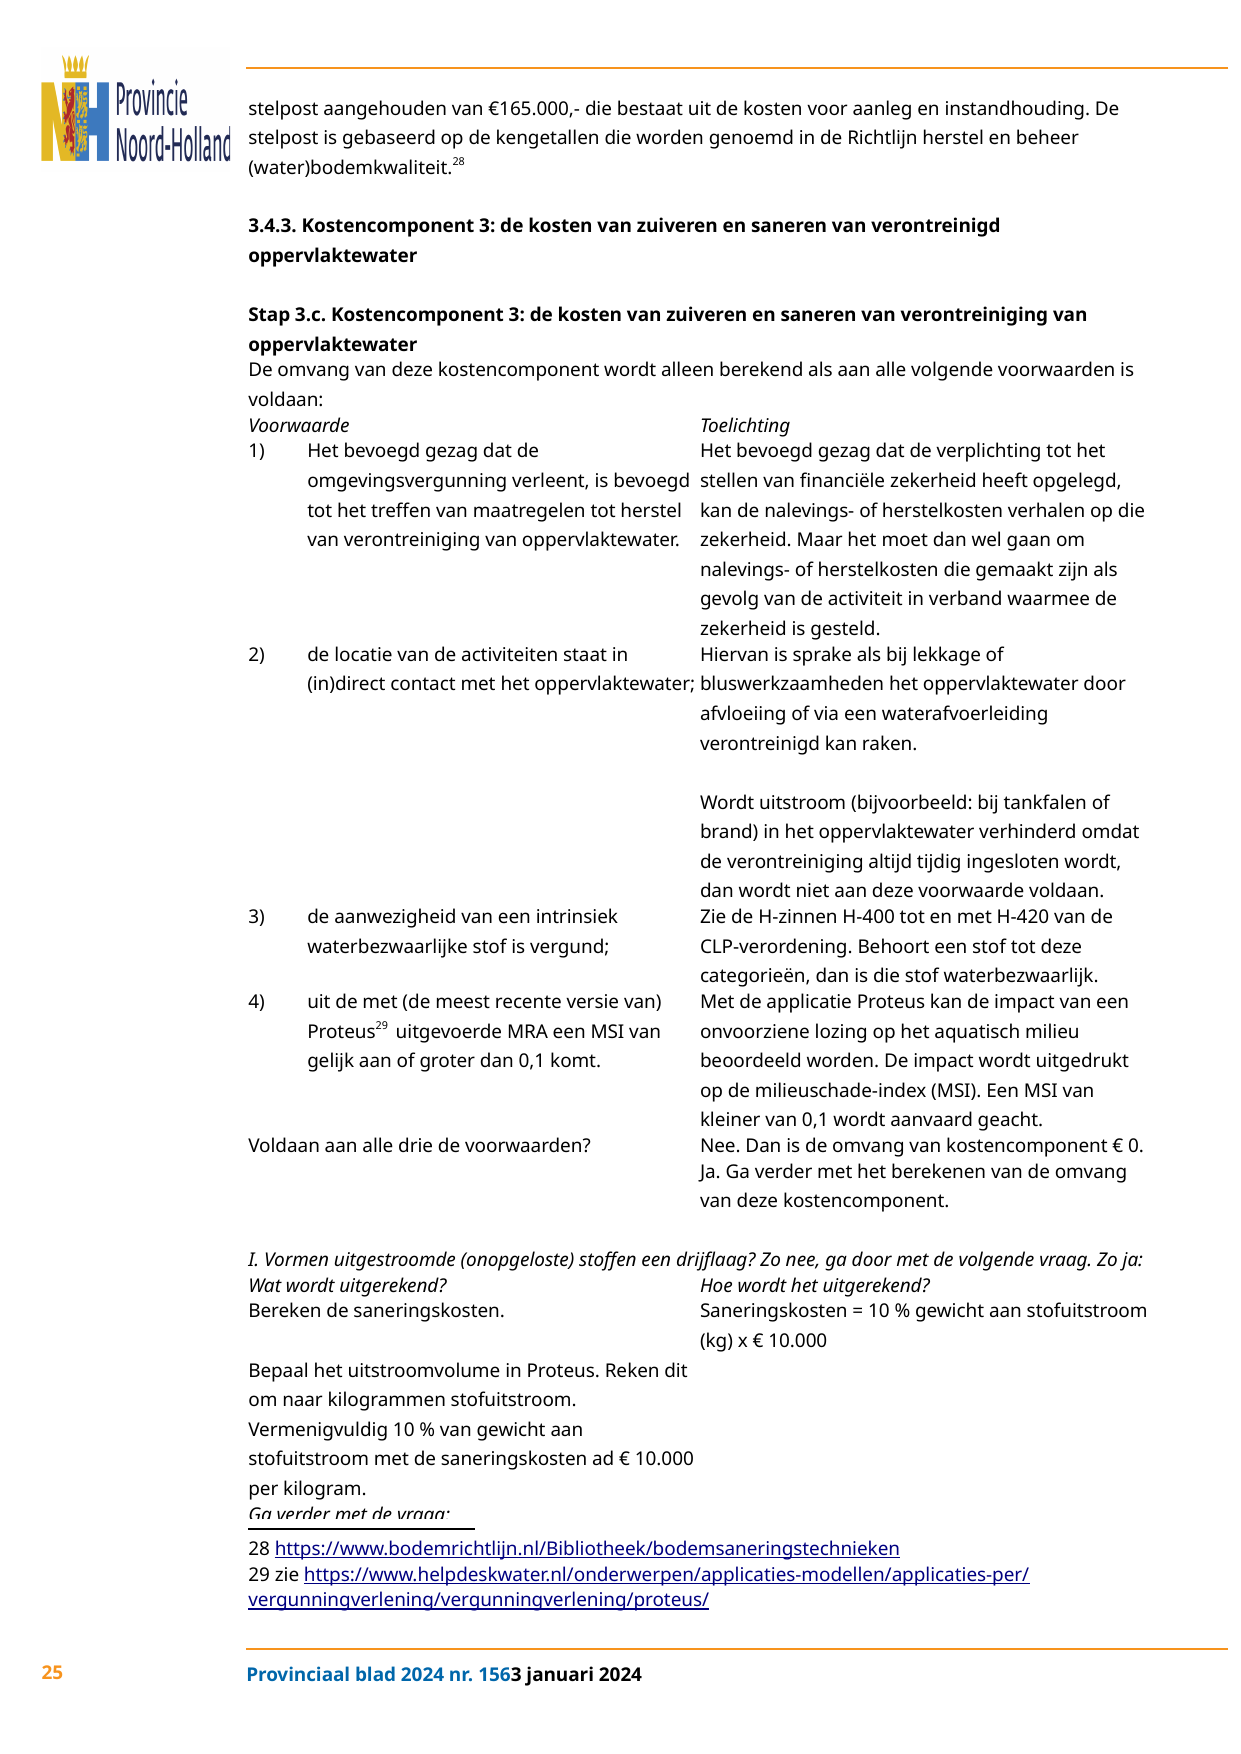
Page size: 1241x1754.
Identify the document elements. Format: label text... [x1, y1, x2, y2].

table_cell Voorwaarde [248, 412, 700, 438]
table_cell Zie de H-zinnen H-400 tot en met H-420 van de CLP-verordening. Behoort een stof tot deze categorieën, dan is die stof waterbezwaarlijk. [700, 903, 1152, 988]
table_cell Toelichting [700, 412, 1152, 438]
table_cell Wat wordt uitgerekend? [248, 1272, 700, 1298]
text 3.4.3. Kostencomponent 3: de kosten van zuiveren en saneren van verontreinigd oppervlaktewater [248, 212, 1152, 268]
table_cell Het bevoegd gezag dat de verplichting tot het stellen van financiële zekerheid heeft opgelegd, kan de nalevings- of herstelkosten verhalen op die zekerheid. Maar het moet dan wel gaan om nalevings- of herstelkosten die gemaakt zijn als gevolg van de activiteit in verband waarmee de zekerheid is gesteld. [700, 438, 1152, 641]
table_header I. Vormen uitgestroomde (onopgeloste) stoffen een drijflaag? Zo nee, ga door met de volgende vraag. Zo ja: [248, 1246, 1152, 1272]
table_cell Het bevoegd gezag dat de omgevingsvergunning verleent, is bevoegd tot het treffen van maatregelen tot herstel van verontreiniging van oppervlaktewater. [248, 438, 700, 641]
table_cell Bereken de saneringskosten. Bepaal het uitstroomvolume in Proteus. Reken dit om naar kilogrammen stofuitstroom. Vermenigvuldig 10 % van gewicht aan stofuitstroom met de saneringskosten ad € 10.000 per kilogram. [248, 1298, 700, 1501]
table_cell De omvang van deze kostencomponent wordt alleen berekend als aan alle volgende voorwaarden is voldaan: [248, 357, 1152, 412]
table_cell Hoe wordt het uitgerekend? [700, 1272, 1152, 1298]
table_cell Nee. Dan is de omvang van kostencomponent € 0. [700, 1132, 1152, 1158]
table_cell Voldaan aan alle drie de voorwaarden? [248, 1132, 700, 1213]
table_cell Met de applicatie Proteus kan de impact van een onvoorziene lozing op het aquatisch milieu beoordeeld worden. De impact wordt uitgedrukt op de milieuschade-index (MSI). Een MSI van kleiner van 0,1 wordt aanvaard geacht. [700, 988, 1152, 1132]
table_cell Hiervan is sprake als bij lekkage of bluswerkzaamheden het oppervlaktewater door afvloeiing of via een waterafvoerleiding verontreinigd kan raken. Wordt uitstroom (bijvoorbeeld: bij tankfalen of brand) in het oppervlaktewater verhinderd omdat de verontreiniging altijd tijdig ingesloten wordt, dan wordt niet aan deze voorwaarde voldaan. [700, 641, 1152, 903]
table_cell Saneringskosten = 10 % gewicht aan stofuitstroom (kg) x € 10.000 [700, 1298, 1152, 1501]
table_cell uit de met (de meest recente versie van) Proteus uitgevoerde MRA een MSI van gelijk aan of groter dan 0,1 komt. [248, 988, 700, 1132]
table_header Stap 3.c. Kostencomponent 3: de kosten van zuiveren en saneren van verontreiniging van oppervlaktewater [248, 301, 1152, 357]
picture [41, 47, 231, 172]
table_cell de aanwezigheid van een intrinsiek waterbezwaarlijke stof is vergund; [248, 903, 700, 988]
table_cell de locatie van de activiteiten staat in (in)direct contact met het oppervlaktewater; [248, 641, 700, 903]
table_cell Ga verder met de vraag: [248, 1501, 1152, 1518]
table_cell Ja. Ga verder met het berekenen van de omvang van deze kostencomponent. [700, 1158, 1152, 1213]
table_cell stelpost aangehouden van €165.000,- die bestaat uit de kosten voor aanleg en instandhouding. De stelpost is gebaseerd op de kengetallen die worden genoemd in de Richtlijn herstel en beheer (water)bodemkwaliteit. [248, 95, 1152, 180]
